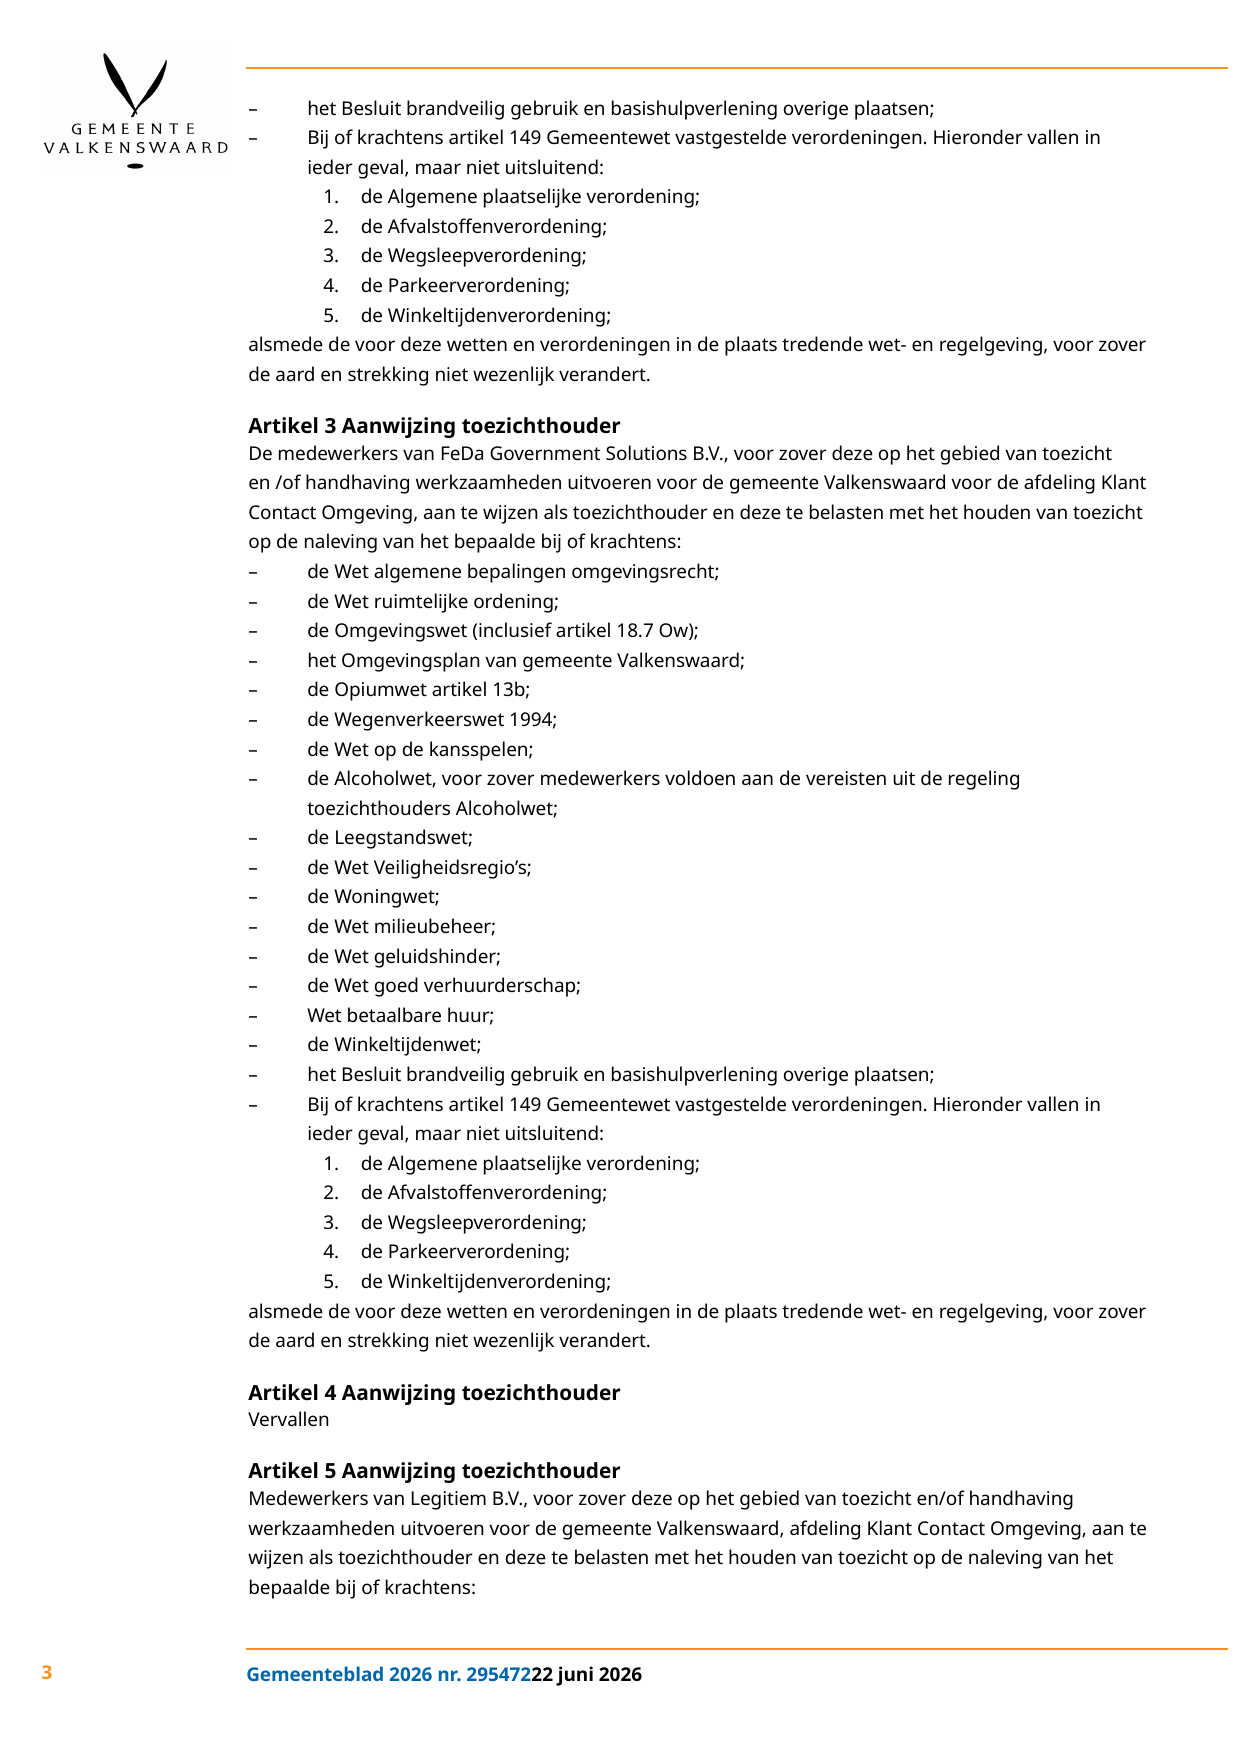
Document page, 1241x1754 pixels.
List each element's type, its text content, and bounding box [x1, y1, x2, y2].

list de Parkeerverordening; [323, 1239, 1152, 1264]
text Medewerkers van Legitiem B.V., voor zover deze op het gebied van toezicht en/of handhaving werkzaamheden uitvoeren voor de gemeente Valkenswaard, afdeling Klant Contact Omgeving, aan te wijzen als toezichthouder en deze te belasten met het houden van toezicht op de naleving van het bepaalde bij of krachtens: [248, 1485, 1152, 1599]
list de Opiumwet artikel 13b; [248, 677, 1152, 702]
list het Besluit brandveilig gebruik en basishulpverlening overige plaatsen; [248, 95, 1152, 121]
list de Wet geluidshinder; [248, 943, 1152, 968]
list de Wegsleepverordening; [323, 1209, 1152, 1235]
list de Algemene plaatselijke verordening; [323, 183, 1152, 209]
list de Parkeerverordening; [323, 272, 1152, 298]
list de Afvalstoffenverordening; [323, 213, 1152, 239]
text De medewerkers van FeDa Government Solutions B.V., voor zover deze op het gebied van toezicht en /of handhaving werkzaamheden uitvoeren voor de gemeente Valkenswaard voor de afdeling Klant Contact Omgeving, aan te wijzen als toezichthouder en deze te belasten met het houden van toezicht op de naleving van het bepaalde bij of krachtens: [248, 440, 1152, 554]
list de Wet ruimtelijke ordening; [248, 588, 1152, 613]
text Artikel 4 Aanwijzing toezichthouder [248, 1378, 1152, 1406]
list de Winkeltijdenverordening; [323, 302, 1152, 328]
list de Wegenverkeerswet 1994; [248, 706, 1152, 732]
text Vervallen [248, 1406, 1152, 1432]
list de Alcoholwet, voor zover medewerkers voldoen aan de vereisten uit de regeling toezichthouders Alcoholwet; [248, 765, 1152, 821]
text alsmede de voor deze wetten en verordeningen in de plaats tredende wet- en regelgeving, voor zover de aard en strekking niet wezenlijk verandert. [248, 331, 1152, 387]
list de Woningwet; [248, 884, 1152, 909]
list Wet betaalbare huur; [248, 1002, 1152, 1028]
list de Wet op de kansspelen; [248, 736, 1152, 761]
list de Omgevingswet (inclusief artikel 18.7 Ow); [248, 617, 1152, 643]
list de Leegstandswet; [248, 824, 1152, 850]
picture [41, 47, 231, 172]
list Bij of krachtens artikel 149 Gemeentewet vastgestelde verordeningen. Hieronder vallen in ieder geval, maar niet uitsluitend: [248, 124, 1152, 180]
list het Omgevingsplan van gemeente Valkenswaard; [248, 647, 1152, 673]
list de Winkeltijdenwet; [248, 1032, 1152, 1057]
list het Besluit brandveilig gebruik en basishulpverlening overige plaatsen; [248, 1061, 1152, 1087]
list de Winkeltijdenverordening; [323, 1268, 1152, 1294]
list de Wet goed verhuurderschap; [248, 972, 1152, 998]
list de Wet milieubeheer; [248, 913, 1152, 939]
text Artikel 5 Aanwijzing toezichthouder [248, 1457, 1152, 1485]
text alsmede de voor deze wetten en verordeningen in de plaats tredende wet- en regelgeving, voor zover de aard en strekking niet wezenlijk verandert. [248, 1298, 1152, 1353]
list de Wet Veiligheidsregio’s; [248, 854, 1152, 880]
list de Wegsleepverordening; [323, 243, 1152, 268]
list Bij of krachtens artikel 149 Gemeentewet vastgestelde verordeningen. Hieronder vallen in ieder geval, maar niet uitsluitend: [248, 1091, 1152, 1146]
list de Afvalstoffenverordening; [323, 1179, 1152, 1205]
text Artikel 3 Aanwijzing toezichthouder [248, 411, 1152, 440]
list de Algemene plaatselijke verordening; [323, 1150, 1152, 1176]
list de Wet algemene bepalingen omgevingsrecht; [248, 558, 1152, 584]
